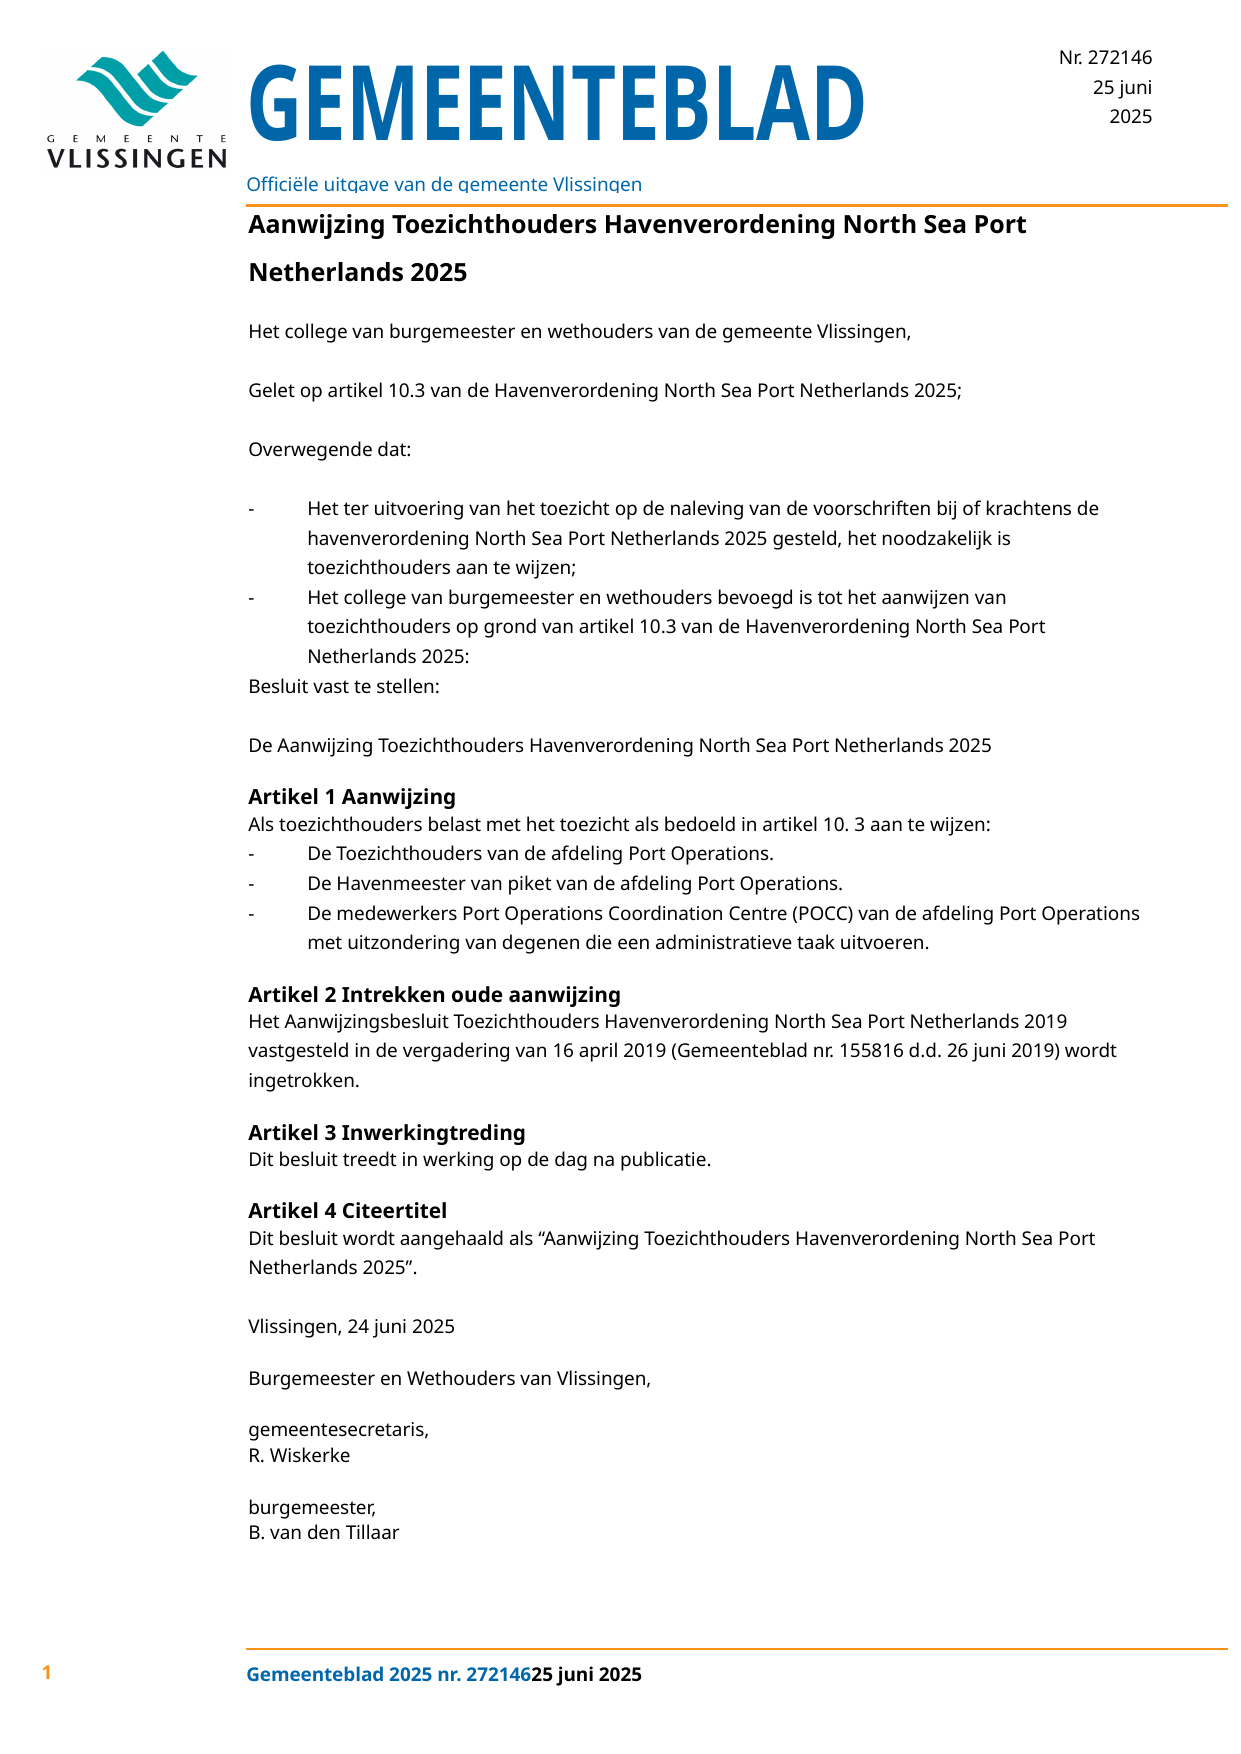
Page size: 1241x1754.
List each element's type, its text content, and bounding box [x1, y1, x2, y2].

text Artikel 1 Aanwijzing [248, 782, 1152, 811]
text burgemeester, [248, 1494, 1152, 1519]
text Als toezichthouders belast met het toezicht als bedoeld in artikel 10. 3 aan te wijzen: [248, 811, 1152, 837]
text Artikel 3 Inwerkingtreding [248, 1118, 1152, 1146]
list Het ter uitvoering van het toezicht op de naleving van de voorschriften bij of krachtens de havenverordening North Sea Port Netherlands 2025 gesteld, het noodzakelijk is toezichthouders aan te wijzen; [248, 495, 1152, 580]
text Artikel 4 Citeertitel [248, 1197, 1152, 1225]
text Burgemeester en Wethouders van Vlissingen, [248, 1365, 1152, 1391]
list Het college van burgemeester en wethouders bevoegd is tot het aanwijzen van toezichthouders op grond van artikel 10.3 van de Havenverordening North Sea Port Netherlands 2025: [248, 584, 1152, 669]
text Besluit vast te stellen: [248, 673, 1152, 699]
text gemeentesecretaris, [248, 1417, 1152, 1442]
text Aanwijzing Toezichthouders Havenverordening North Sea Port Netherlands 2025 [248, 207, 1152, 288]
text Dit besluit wordt aangehaald als “Aanwijzing Toezichthouders Havenverordening North Sea Port Netherlands 2025”. [248, 1225, 1152, 1280]
text Het Aanwijzingsbesluit Toezichthouders Havenverordening North Sea Port Netherlands 2019 vastgesteld in de vergadering van 16 april 2019 (Gemeenteblad nr. 155816 d.d. 26 juni 2019) wordt ingetrokken. [248, 1008, 1152, 1093]
list De Havenmeester van piket van de afdeling Port Operations. [248, 870, 1152, 896]
text Het college van burgemeester en wethouders van de gemeente Vlissingen, [248, 318, 1152, 344]
text Overwegende dat: [248, 436, 1152, 462]
text B. van den Tillaar [248, 1519, 1152, 1545]
text De Aanwijzing Toezichthouders Havenverordening North Sea Port Netherlands 2025 [248, 732, 1152, 758]
text Vlissingen, 24 juni 2025 [248, 1314, 1152, 1339]
text R. Wiskerke [248, 1442, 1152, 1468]
text Dit besluit treedt in werking op de dag na publicatie. [248, 1146, 1152, 1172]
picture [41, 47, 231, 172]
text Gelet op artikel 10.3 van de Havenverordening North Sea Port Netherlands 2025; [248, 377, 1152, 403]
text Artikel 2 Intrekken oude aanwijzing [248, 980, 1152, 1008]
list De medewerkers Port Operations Coordination Centre (POCC) van de afdeling Port Operations met uitzondering van degenen die een administratieve taak uitvoeren. [248, 900, 1152, 955]
list De Toezichthouders van de afdeling Port Operations. [248, 841, 1152, 866]
